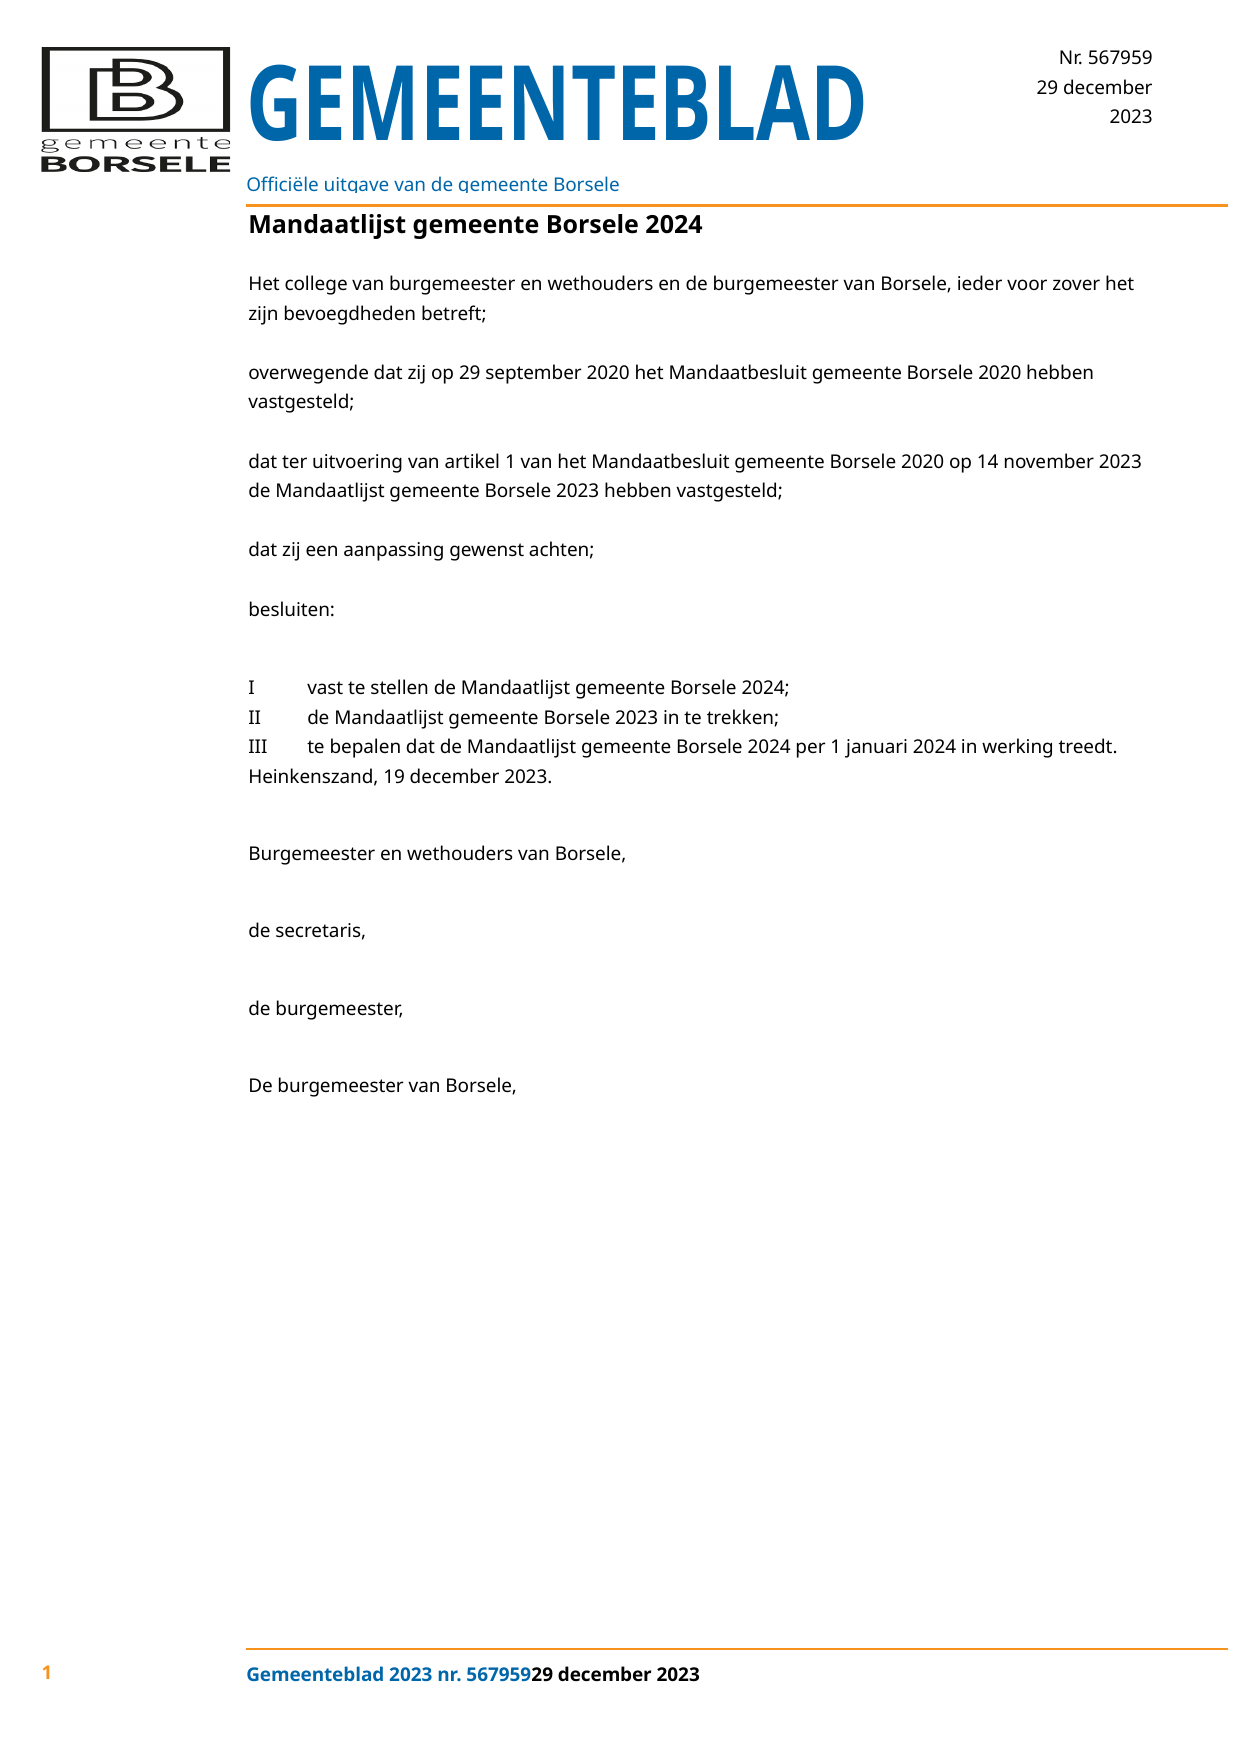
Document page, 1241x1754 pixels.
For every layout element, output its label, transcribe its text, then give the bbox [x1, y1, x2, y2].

text de secretaris, [248, 918, 1152, 943]
text De burgemeester van Borsele, [248, 1072, 1152, 1098]
list te bepalen dat de Mandaatlijst gemeente Borsele 2024 per 1 januari 2024 in werking treedt. [248, 734, 1152, 759]
text Heinkenszand, 19 december 2023. [248, 763, 1152, 789]
text de burgemeester, [248, 995, 1152, 1021]
text Burgemeester en wethouders van Borsele, [248, 841, 1152, 866]
text dat ter uitvoering van artikel 1 van het Mandaatbesluit gemeente Borsele 2020 op 14 november 2023 de Mandaatlijst gemeente Borsele 2023 hebben vastgesteld; [248, 448, 1152, 503]
list vast te stellen de Mandaatlijst gemeente Borsele 2024; [248, 674, 1152, 700]
text overwegende dat zij op 29 september 2020 het Mandaatbesluit gemeente Borsele 2020 hebben vastgesteld; [248, 359, 1152, 414]
text besluiten: [248, 596, 1152, 621]
picture [41, 47, 231, 172]
list de Mandaatlijst gemeente Borsele 2023 in te trekken; [248, 704, 1152, 730]
text dat zij een aanpassing gewenst achten; [248, 537, 1152, 562]
text Het college van burgemeester en wethouders en de burgemeester van Borsele, ieder voor zover het zijn bevoegdheden betreft; [248, 270, 1152, 326]
text Mandaatlijst gemeente Borsele 2024 [248, 207, 1152, 241]
